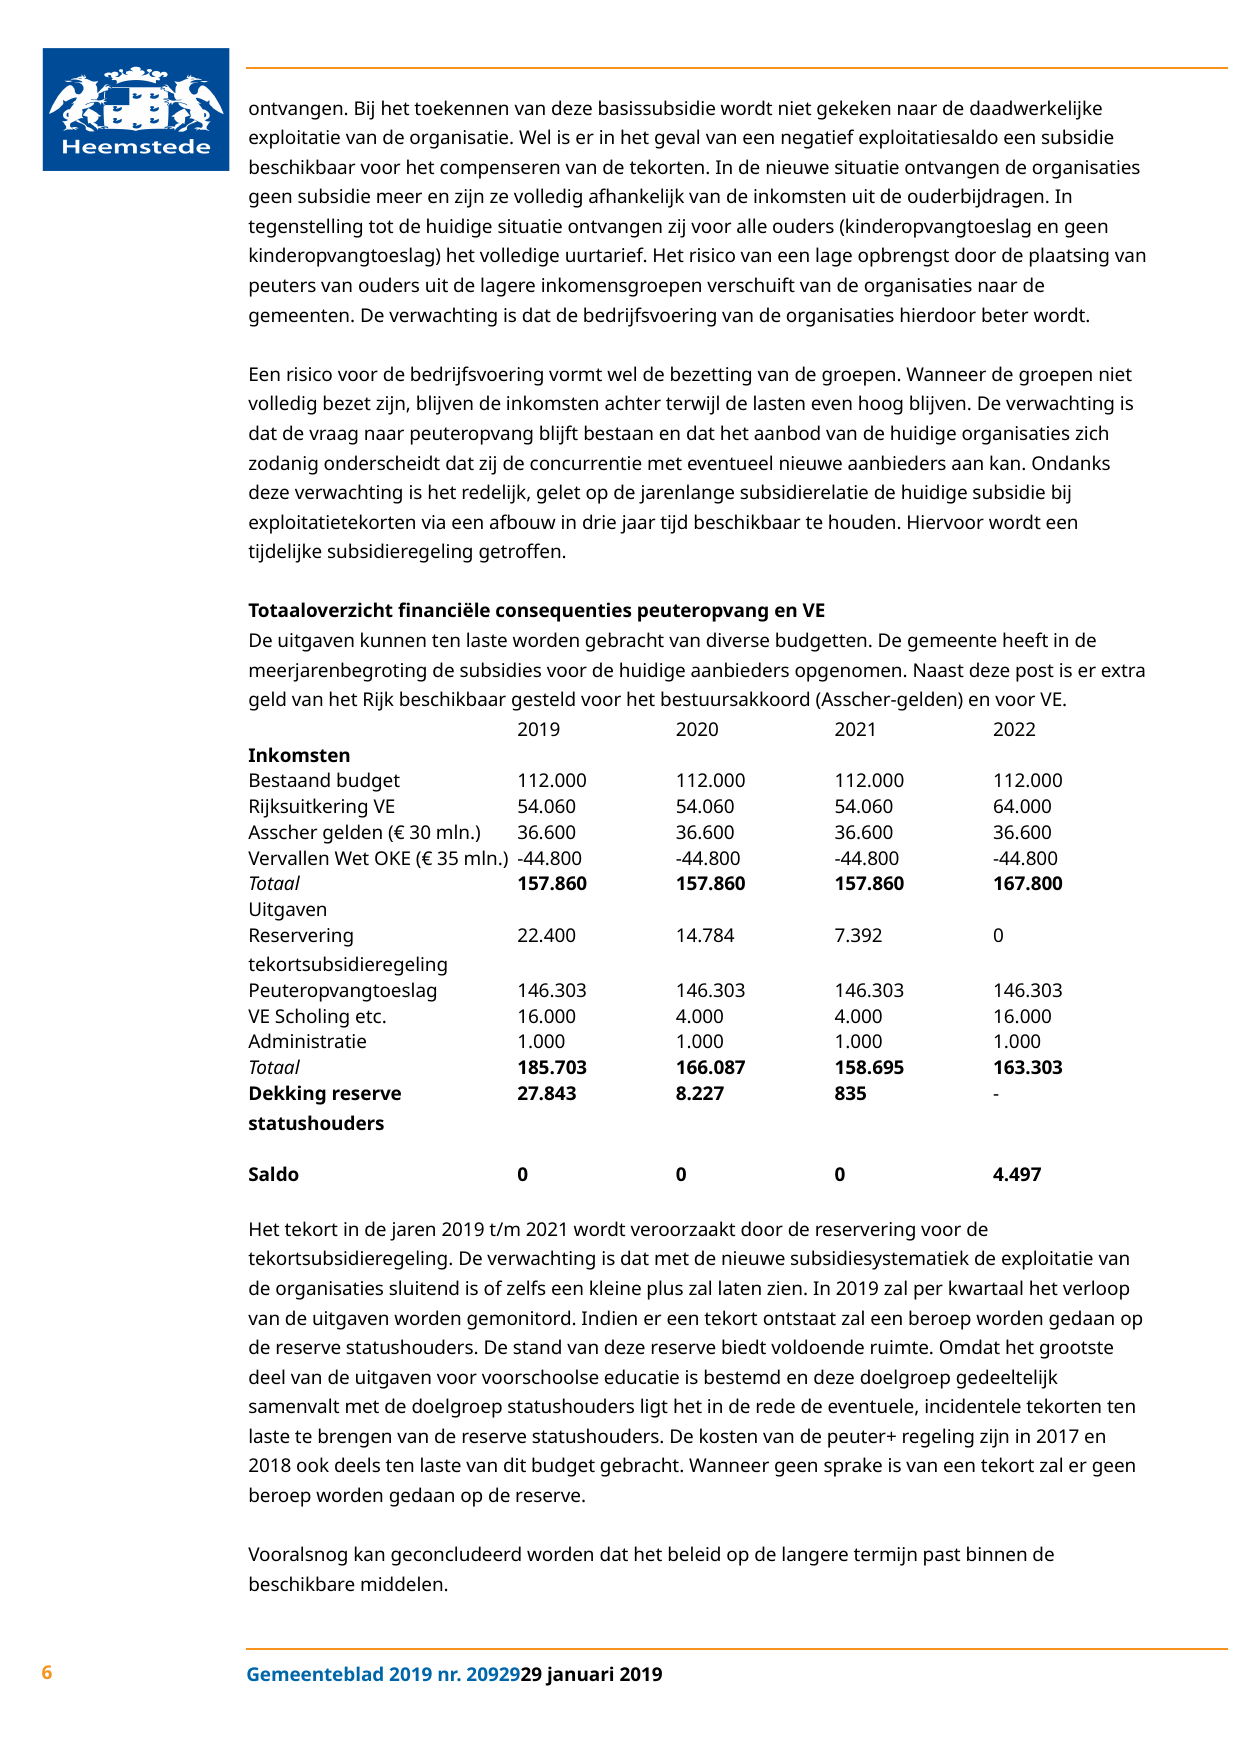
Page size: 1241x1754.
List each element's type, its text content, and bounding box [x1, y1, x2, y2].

table_cell Totaal [248, 1055, 517, 1080]
table_cell Dekking reserve statushouders [248, 1080, 517, 1136]
table_cell 16.000 [517, 1003, 676, 1029]
table_header [248, 716, 517, 742]
table_cell 112.000 [517, 768, 676, 793]
table_cell [517, 1136, 676, 1161]
table_cell [993, 1136, 1152, 1161]
table_cell 835 [834, 1080, 993, 1136]
text De uitgaven kunnen ten laste worden gebracht van diverse budgetten. De gemeente heeft in de meerjarenbegroting de subsidies voor de huidige aanbieders opgenomen. Naast deze post is er extra geld van het Rijk beschikbaar gesteld voor het bestuursakkoord (Asscher-gelden) en voor VE. [248, 627, 1152, 712]
table_header 2022 [993, 716, 1152, 742]
text Totaaloverzicht financiële consequenties peuteropvang en VE [248, 598, 1152, 623]
table_cell 0 [834, 1161, 993, 1187]
table_cell 4.497 [993, 1161, 1152, 1187]
table_cell Peuteropvangtoeslag [248, 977, 517, 1003]
table_cell 185.703 [517, 1055, 676, 1080]
table_cell 7.392 [834, 922, 993, 977]
table_cell [517, 896, 676, 922]
table_cell Rijksuitkering VE [248, 793, 517, 819]
table_cell 4.000 [834, 1003, 993, 1029]
table_cell 158.695 [834, 1055, 993, 1080]
table_cell 0 [517, 1161, 676, 1187]
table_cell Asscher gelden (€ 30 mln.) [248, 819, 517, 845]
table_cell 0 [993, 922, 1152, 977]
table_cell 112.000 [834, 768, 993, 793]
table_cell Totaal [248, 871, 517, 896]
table_cell 1.000 [993, 1029, 1152, 1054]
table_cell - [993, 1080, 1152, 1136]
table_cell 112.000 [676, 768, 834, 793]
table_cell VE Scholing etc. [248, 1003, 517, 1029]
table_cell 36.600 [517, 819, 676, 845]
table_cell 0 [676, 1161, 834, 1187]
table_cell 54.060 [517, 793, 676, 819]
table_cell [993, 1187, 1152, 1213]
table_cell 36.600 [676, 819, 834, 845]
table_cell [248, 1187, 517, 1213]
table_cell 16.000 [993, 1003, 1152, 1029]
table_header 2021 [834, 716, 993, 742]
table_cell 1.000 [676, 1029, 834, 1054]
table_cell 36.600 [834, 819, 993, 845]
table_cell Inkomsten [248, 742, 517, 768]
table_cell Administratie [248, 1029, 517, 1054]
table_cell [517, 1187, 676, 1213]
table_cell [676, 896, 834, 922]
picture [41, 47, 231, 172]
table_cell 54.060 [676, 793, 834, 819]
text Een risico voor de bedrijfsvoering vormt wel de bezetting van de groepen. Wanneer de groepen niet volledig bezet zijn, blijven de inkomsten achter terwijl de lasten even hoog blijven. De verwachting is dat de vraag naar peuteropvang blijft bestaan en dat het aanbod van de huidige organisaties zich zodanig onderscheidt dat zij de concurrentie met eventueel nieuwe aanbieders aan kan. Ondanks deze verwachting is het redelijk, gelet op de jarenlange subsidierelatie de huidige subsidie bij exploitatietekorten via een afbouw in drie jaar tijd beschikbaar te houden. Hiervoor wordt een tijdelijke subsidieregeling getroffen. [248, 361, 1152, 564]
table_cell [676, 1187, 834, 1213]
text Het tekort in de jaren 2019 t/m 2021 wordt veroorzaakt door de reservering voor de tekortsubsidieregeling. De verwachting is dat met de nieuwe subsidiesystematiek de exploitatie van de organisaties sluitend is of zelfs een kleine plus zal laten zien. In 2019 zal per kwartaal het verloop van de uitgaven worden gemonitord. Indien er een tekort ontstaat zal een beroep worden gedaan op de reserve statushouders. De stand van deze reserve biedt voldoende ruimte. Omdat het grootste deel van de uitgaven voor voorschoolse educatie is bestemd en deze doelgroep gedeeltelijk samenvalt met de doelgroep statushouders ligt het in de rede de eventuele, incidentele tekorten ten laste te brengen van de reserve statushouders. De kosten van de peuter+ regeling zijn in 2017 en 2018 ook deels ten laste van dit budget gebracht. Wanneer geen sprake is van een tekort zal er geen beroep worden gedaan op de reserve. [248, 1216, 1152, 1508]
table_cell 36.600 [993, 819, 1152, 845]
text ontvangen. Bij het toekennen van deze basissubsidie wordt niet gekeken naar de daadwerkelijke exploitatie van de organisatie. Wel is er in het geval van een negatief exploitatiesaldo een subsidie beschikbaar voor het compenseren van de tekorten. In de nieuwe situatie ontvangen de organisaties geen subsidie meer en zijn ze volledig afhankelijk van de inkomsten uit de ouderbijdragen. In tegenstelling tot de huidige situatie ontvangen zij voor alle ouders (kinderopvangtoeslag en geen kinderopvangtoeslag) het volledige uurtarief. Het risico van een lage opbrengst door de plaatsing van peuters van ouders uit de lagere inkomensgroepen verschuift van de organisaties naar de gemeenten. De verwachting is dat de bedrijfsvoering van de organisaties hierdoor beter wordt. [248, 95, 1152, 328]
table_cell -44.800 [993, 845, 1152, 871]
table_cell 146.303 [834, 977, 993, 1003]
table_cell -44.800 [834, 845, 993, 871]
table_cell 27.843 [517, 1080, 676, 1136]
table_cell [834, 896, 993, 922]
table_cell 112.000 [993, 768, 1152, 793]
table_cell 146.303 [517, 977, 676, 1003]
table_cell [993, 896, 1152, 922]
table_cell Saldo [248, 1161, 517, 1187]
table_cell 157.860 [517, 871, 676, 896]
table_cell [834, 742, 993, 768]
table_cell [248, 1136, 517, 1161]
table_cell Bestaand budget [248, 768, 517, 793]
table_cell 157.860 [676, 871, 834, 896]
table_cell 167.800 [993, 871, 1152, 896]
table_cell 64.000 [993, 793, 1152, 819]
table_cell [676, 742, 834, 768]
table_cell 4.000 [676, 1003, 834, 1029]
table_cell [834, 1136, 993, 1161]
table_cell 146.303 [676, 977, 834, 1003]
table_cell Reservering tekortsubsidieregeling [248, 922, 517, 977]
table_cell [834, 1187, 993, 1213]
table_cell 14.784 [676, 922, 834, 977]
table_cell 157.860 [834, 871, 993, 896]
table_cell 1.000 [834, 1029, 993, 1054]
table_cell -44.800 [676, 845, 834, 871]
table_cell Uitgaven [248, 896, 517, 922]
table_cell 8.227 [676, 1080, 834, 1136]
table_cell 54.060 [834, 793, 993, 819]
table_cell 146.303 [993, 977, 1152, 1003]
table_header 2019 [517, 716, 676, 742]
table_cell -44.800 [517, 845, 676, 871]
table_cell 22.400 [517, 922, 676, 977]
text Vooralsnog kan geconcludeerd worden dat het beleid op de langere termijn past binnen de beschikbare middelen. [248, 1541, 1152, 1597]
table_cell [676, 1136, 834, 1161]
table_cell [517, 742, 676, 768]
table_cell Vervallen Wet OKE (€ 35 mln.) [248, 845, 517, 871]
table_cell 163.303 [993, 1055, 1152, 1080]
table_cell [993, 742, 1152, 768]
table_cell 166.087 [676, 1055, 834, 1080]
table_header 2020 [676, 716, 834, 742]
table_cell 1.000 [517, 1029, 676, 1054]
